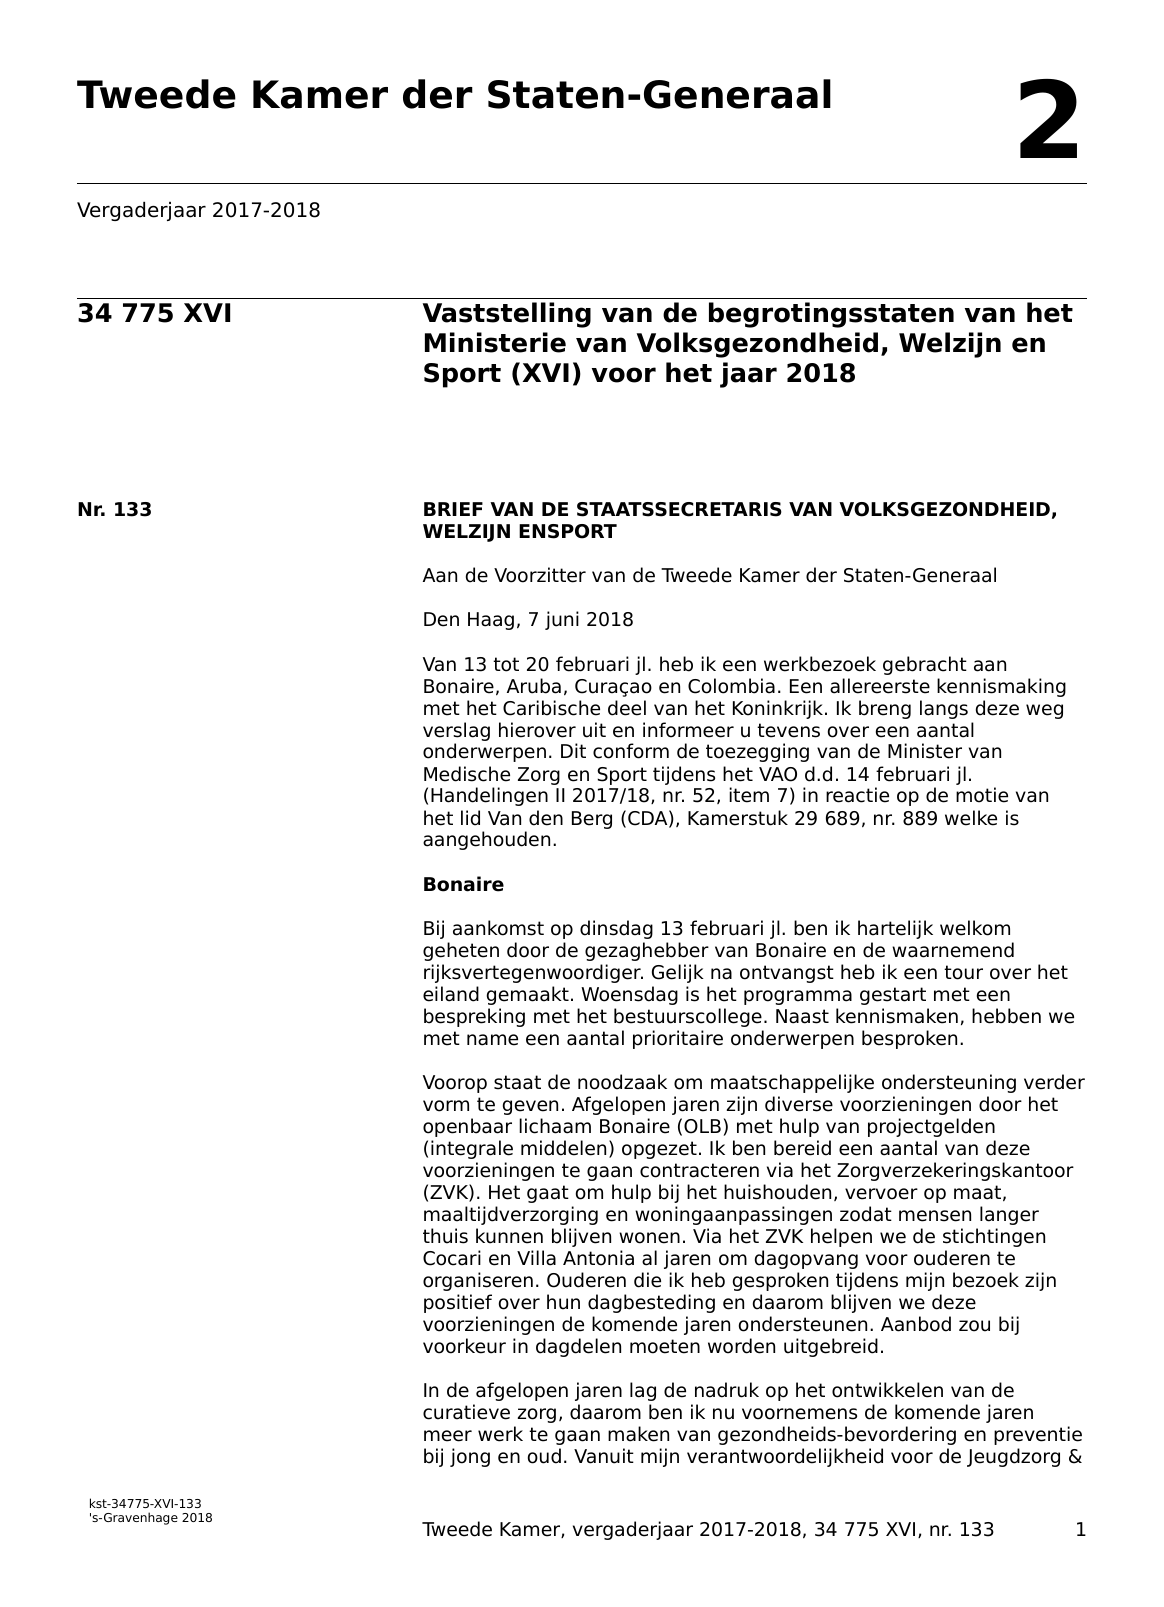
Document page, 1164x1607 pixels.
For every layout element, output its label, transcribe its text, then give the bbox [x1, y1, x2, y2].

table_header 2 [886, 59, 1087, 183]
text Aan de Voorzitter van de Tweede Kamer der Staten-Generaal [422, 565, 1087, 587]
text Bij aankomst op dinsdag 13 februari jl. ben ik hartelijk welkom geheten door de gezaghebber van Bonaire en de waarnemend rijksvertegenwoordiger. Gelijk na ontvangst heb ik een tour over het eiland gemaakt. Woensdag is het programma gestart met een bespreking met het bestuurscollege. Naast kennismaken, hebben we met name een aantal prioritaire onderwerpen besproken. [422, 918, 1087, 1049]
text kst-34775-XVI-133 [88, 1497, 323, 1511]
text In de afgelopen jaren lag de nadruk op het ontwikkelen van de curatieve zorg, daarom ben ik nu voornemens de komende jaren meer werk te gaan maken van gezondheids-bevordering en preventie bij jong en oud. Vanuit mijn verantwoordelijkheid voor de Jeugdzorg & [422, 1380, 1087, 1468]
text Van 13 tot 20 februari jl. heb ik een werkbezoek gebracht aan Bonaire, Aruba, Curaçao en Colombia. Een allereerste kennismaking met het Caribische deel van het Koninkrijk. Ik breng langs deze weg verslag hierover uit en informeer u tevens over een aantal onderwerpen. Dit conform de toezegging van de Minister van Medische Zorg en Sport tijdens het VAO d.d. 14 februari jl. (Handelingen II 2017/18, nr. 52, item 7) in reactie op de motie van het lid Van den Berg (CDA), Kamerstuk 29 689, nr. 889 welke is aangehouden. [422, 653, 1087, 851]
text Voorop staat de noodzaak om maatschappelijke ondersteuning verder vorm te geven. Afgelopen jaren zijn diverse voorzieningen door het openbaar lichaam Bonaire (OLB) met hulp van projectgelden (integrale middelen) opgezet. Ik ben bereid een aantal van deze voorzieningen te gaan contracteren via het Zorgverzekeringskantoor (ZVK). Het gaat om hulp bij het huishouden, vervoer op maat, maaltijdverzorging en woningaanpassingen zodat mensen langer thuis kunnen blijven wonen. Via het ZVK helpen we de stichtingen Cocari en Villa Antonia al jaren om dagopvang voor ouderen te organiseren. Ouderen die ik heb gesproken tijdens mijn bezoek zijn positief over hun dagbesteding en daarom blijven we deze voorzieningen de komende jaren ondersteunen. Aanbod zou bij voorkeur in dagdelen moeten worden uitgebreid. [422, 1072, 1087, 1357]
table_header Tweede Kamer der Staten-Generaal [77, 59, 886, 183]
subtitle Nr. 133 BRIEF VAN DE STAATSSECRETARIS VAN VOLKSGEZONDHEID, WELZIJN ENSPORT [77, 499, 1087, 543]
subtitle 34 775 XVI Vaststelling van de begrotingsstaten van het Ministerie van Volksgezondheid, Welzijn en Sport (XVI) voor het jaar 2018 [77, 299, 1087, 388]
text 's-Gravenhage 2018 [88, 1511, 323, 1525]
subtitle Bonaire [422, 873, 1087, 896]
table_cell Vergaderjaar 2017-2018 [77, 184, 1087, 298]
text Den Haag, 7 juni 2018 [422, 609, 1087, 631]
